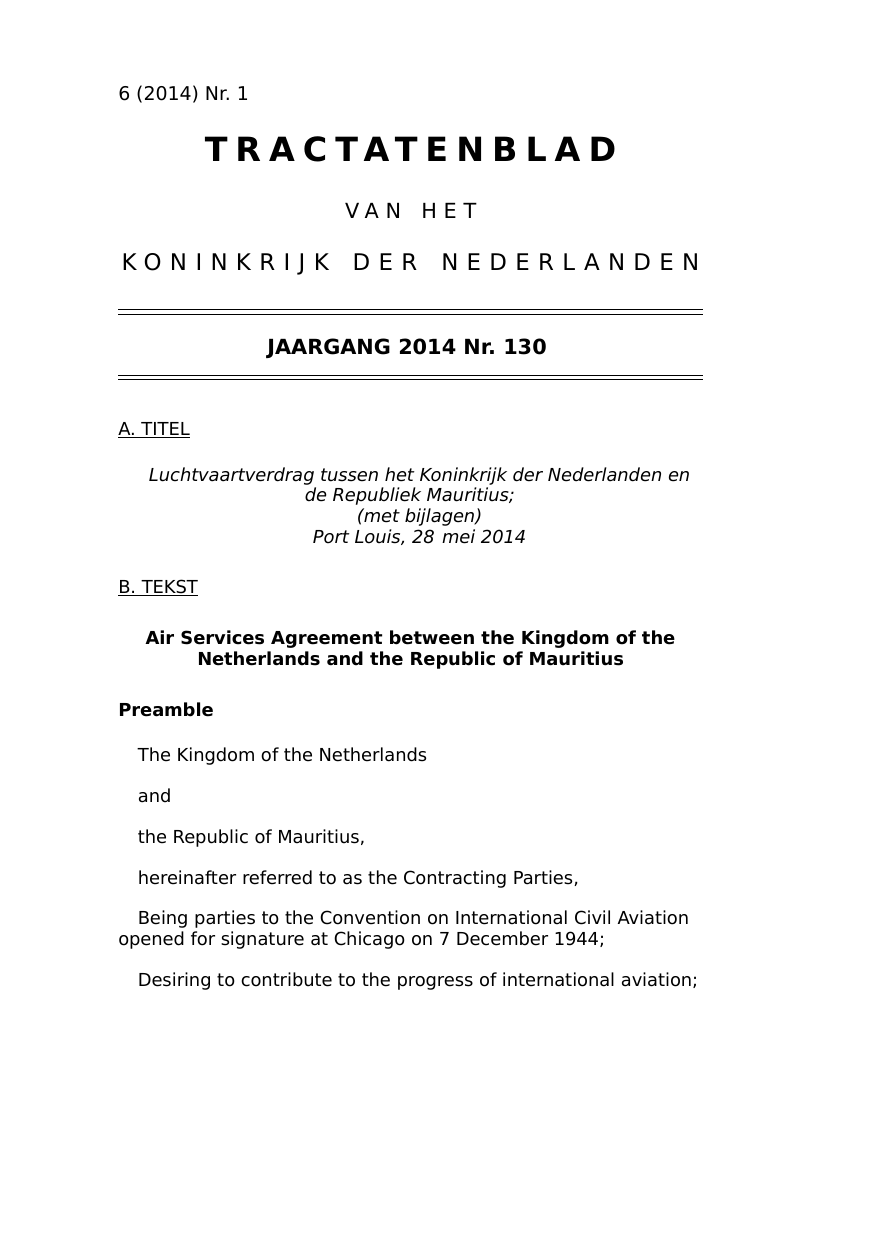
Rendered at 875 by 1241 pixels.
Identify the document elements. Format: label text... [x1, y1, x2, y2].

subtitle Air Services Agreement between the Kingdom of the Netherlands and the Republic of Mauritius [118, 628, 703, 669]
text JAARGANG 2014 Nr. 130 [118, 335, 703, 359]
text Luchtvaartverdrag tussen het Koninkrijk der Nederlanden en de Republiek Mauritius; [118, 464, 703, 506]
text (met bijlagen) [118, 506, 703, 527]
text KONINKRIJK DER NEDERLANDEN [118, 249, 703, 276]
text 6 (2014) Nr. 1 [118, 83, 703, 105]
text and [118, 786, 703, 807]
text Being parties to the Convention on International Civil Aviation opened for signature at Chicago on 7 December 1944; [118, 908, 703, 950]
text VAN HET [118, 199, 703, 223]
text TRACTATENBLAD [118, 130, 703, 169]
subtitle B. TEKST [118, 577, 703, 598]
subtitle Preamble [118, 699, 703, 720]
subtitle A. TITEL [118, 419, 703, 439]
text Desiring to contribute to the progress of international aviation; [118, 970, 703, 990]
text Port Louis, 28 mei 2014 [118, 527, 703, 547]
text The Kingdom of the Netherlands [118, 745, 703, 766]
text hereinafter referred to as the Contracting Parties, [118, 867, 703, 888]
text the Republic of Mauritius, [118, 827, 703, 847]
